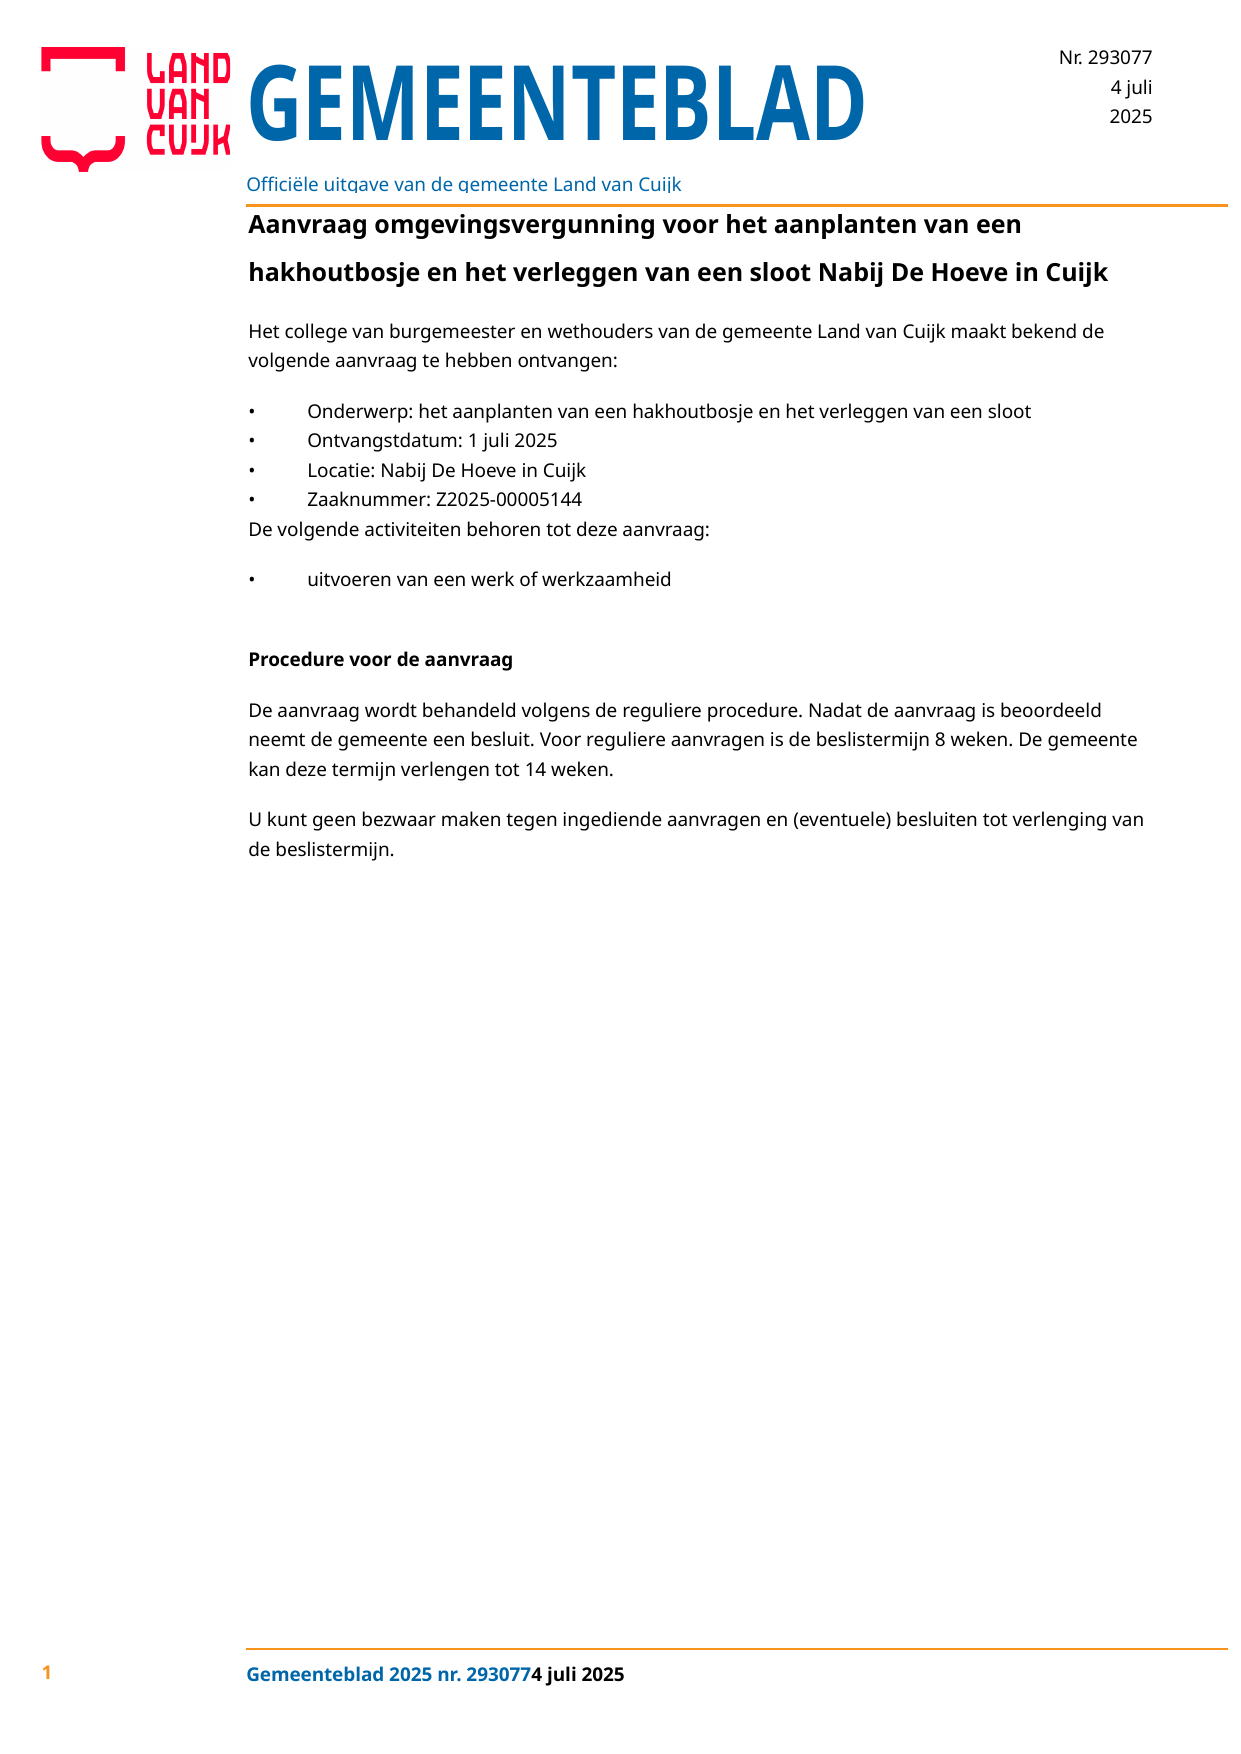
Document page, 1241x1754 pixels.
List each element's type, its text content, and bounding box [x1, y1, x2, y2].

list Ontvangstdatum: 1 juli 2025 [248, 427, 1152, 453]
list Locatie: Nabij De Hoeve in Cuijk [248, 457, 1152, 483]
text Aanvraag omgevingsvergunning voor het aanplanten van een hakhoutbosje en het verleggen van een sloot Nabij De Hoeve in Cuijk [248, 207, 1152, 288]
picture [41, 47, 231, 172]
list uitvoeren van een werk of werkzaamheid [248, 567, 1152, 592]
text Het college van burgemeester en wethouders van de gemeente Land van Cuijk maakt bekend de volgende aanvraag te hebben ontvangen: [248, 318, 1152, 373]
list Onderwerp: het aanplanten van een hakhoutbosje en het verleggen van een sloot [248, 398, 1152, 424]
list Zaaknummer: Z2025-00005144 [248, 487, 1152, 512]
text De volgende activiteiten behoren tot deze aanvraag: [248, 516, 1152, 542]
text U kunt geen bezwaar maken tegen ingediende aanvragen en (eventuele) besluiten tot verlenging van de beslistermijn. [248, 807, 1152, 862]
text Procedure voor de aanvraag [248, 647, 1152, 672]
text De aanvraag wordt behandeld volgens de reguliere procedure. Nadat de aanvraag is beoordeeld neemt de gemeente een besluit. Voor reguliere aanvragen is de beslistermijn 8 weken. De gemeente kan deze termijn verlengen tot 14 weken. [248, 697, 1152, 782]
